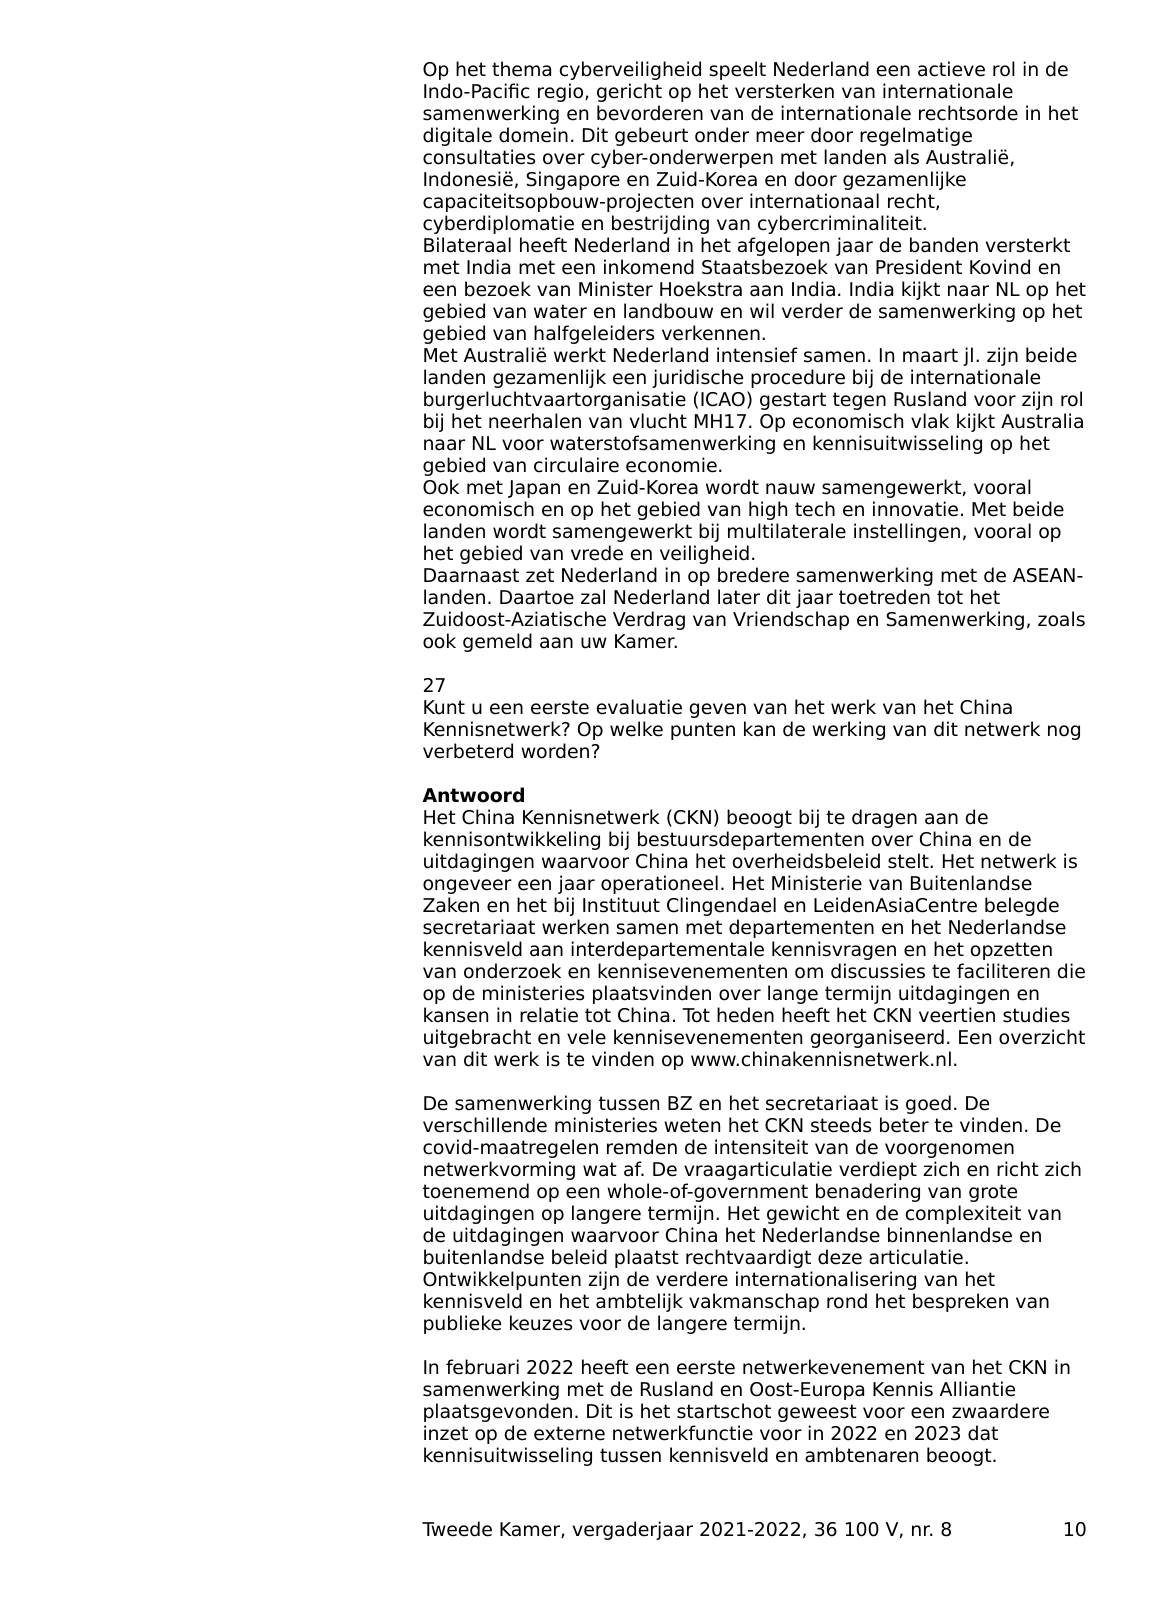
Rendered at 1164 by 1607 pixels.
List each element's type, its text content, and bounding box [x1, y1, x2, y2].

text Het China Kennisnetwerk (CKN) beoogt bij te dragen aan de kennisontwikkeling bij bestuursdepartementen over China en de uitdagingen waarvoor China het overheidsbeleid stelt. Het netwerk is ongeveer een jaar operationeel. Het Ministerie van Buitenlandse Zaken en het bij Instituut Clingendael en LeidenAsiaCentre belegde secretariaat werken samen met departementen en het Nederlandse kennisveld aan interdepartementale kennisvragen en het opzetten van onderzoek en kennisevenementen om discussies te faciliteren die op de ministeries plaatsvinden over lange termijn uitdagingen en kansen in relatie tot China. Tot heden heeft het CKN veertien studies uitgebracht en vele kennisevenementen georganiseerd. Een overzicht van dit werk is te vinden op www.chinakennisnetwerk.nl. [422, 807, 1087, 1071]
text Daarnaast zet Nederland in op bredere samenwerking met de ASEAN-landen. Daartoe zal Nederland later dit jaar toetreden tot het Zuidoost-Aziatische Verdrag van Vriendschap en Samenwerking, zoals ook gemeld aan uw Kamer. [422, 564, 1087, 652]
text Ook met Japan en Zuid-Korea wordt nauw samengewerkt, vooral economisch en op het gebied van high tech en innovatie. Met beide landen wordt samengewerkt bij multilaterale instellingen, vooral op het gebied van vrede en veiligheid. [422, 477, 1087, 564]
text Kunt u een eerste evaluatie geven van het werk van het China Kennisnetwerk? Op welke punten kan de werking van dit netwerk nog verbeterd worden? [422, 697, 1087, 763]
text Met Australië werkt Nederland intensief samen. In maart jl. zijn beide landen gezamenlijk een juridische procedure bij de internationale burgerluchtvaartorganisatie (ICAO) gestart tegen Rusland voor zijn rol bij het neerhalen van vlucht MH17. Op economisch vlak kijkt Australia naar NL voor waterstofsamenwerking en kennisuitwisseling op het gebied van circulaire economie. [422, 345, 1087, 477]
text De samenwerking tussen BZ en het secretariaat is goed. De verschillende ministeries weten het CKN steeds beter te vinden. De covid-maatregelen remden de intensiteit van de voorgenomen netwerkvorming wat af. De vraagarticulatie verdiept zich en richt zich toenemend op een whole-of-government benadering van grote uitdagingen op langere termijn. Het gewicht en de complexiteit van de uitdagingen waarvoor China het Nederlandse binnenlandse en buitenlandse beleid plaatst rechtvaardigt deze articulatie. Ontwikkelpunten zijn de verdere internationalisering van het kennisveld en het ambtelijk vakmanschap rond het bespreken van publieke keuzes voor de langere termijn. [422, 1093, 1087, 1334]
text In februari 2022 heeft een eerste netwerkevenement van het CKN in samenwerking met de Rusland en Oost-Europa Kennis Alliantie plaatsgevonden. Dit is het startschot geweest voor een zwaardere inzet op de externe netwerkfunctie voor in 2022 en 2023 dat kennisuitwisseling tussen kennisveld en ambtenaren beoogt. [422, 1357, 1087, 1467]
text Antwoord [422, 785, 1087, 807]
text Op het thema cyberveiligheid speelt Nederland een actieve rol in de Indo-Pacific regio, gericht op het versterken van internationale samenwerking en bevorderen van de internationale rechtsorde in het digitale domein. Dit gebeurt onder meer door regelmatige consultaties over cyber-onderwerpen met landen als Australië, Indonesië, Singapore en Zuid-Korea en door gezamenlijke capaciteitsopbouw-projecten over internationaal recht, cyberdiplomatie en bestrijding van cybercriminaliteit. [422, 59, 1087, 235]
text Bilateraal heeft Nederland in het afgelopen jaar de banden versterkt met India met een inkomend Staatsbezoek van President Kovind en een bezoek van Minister Hoekstra aan India. India kijkt naar NL op het gebied van water en landbouw en wil verder de samenwerking op het gebied van halfgeleiders verkennen. [422, 235, 1087, 345]
text 27 [422, 675, 1087, 697]
